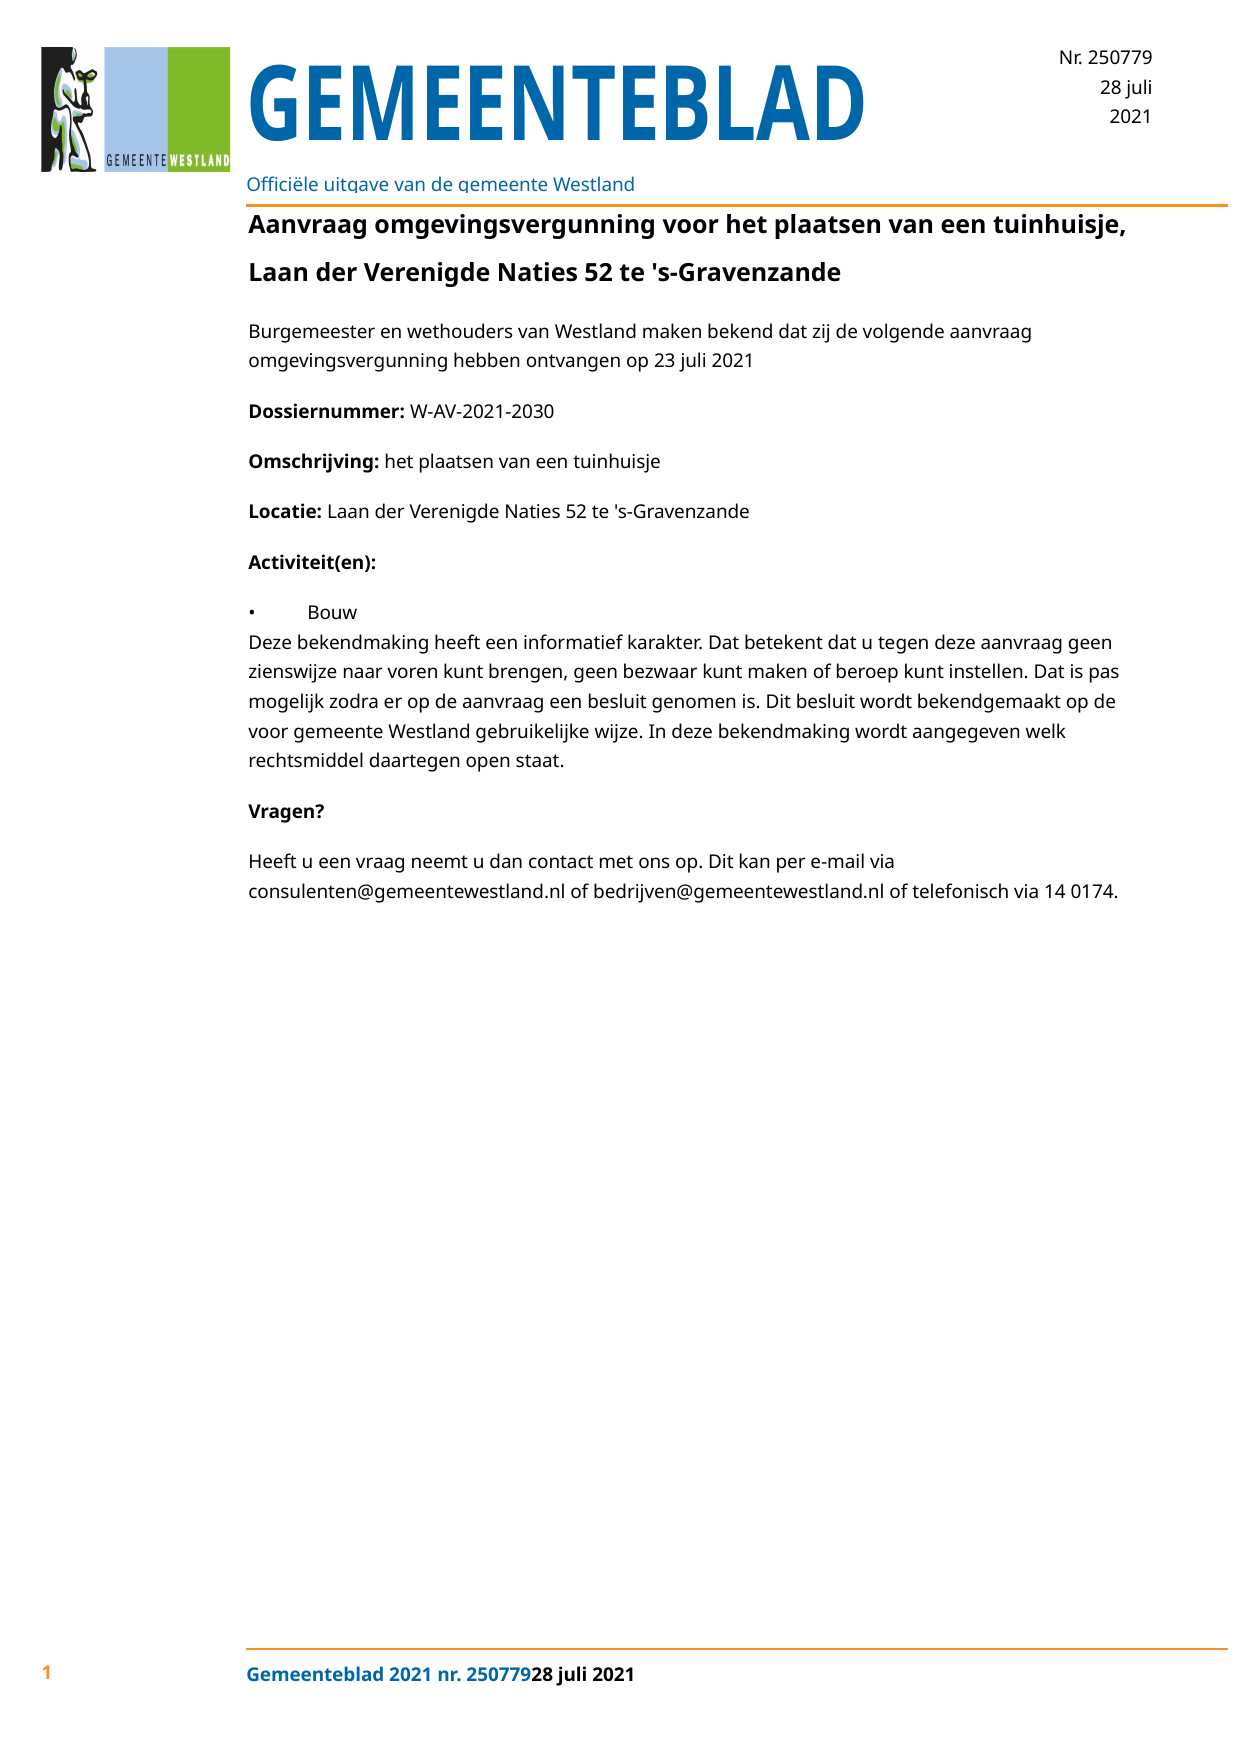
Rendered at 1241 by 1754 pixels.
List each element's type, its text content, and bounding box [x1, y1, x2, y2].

list Bouw [248, 599, 1152, 625]
text Heeft u een vraag neemt u dan contact met ons op. Dit kan per e-mail via consulenten@gemeentewestland.nl of bedrijven@gemeentewestland.nl of telefonisch via 14 0174. [248, 848, 1152, 904]
text Omschrijving: het plaatsen van een tuinhuisje [248, 448, 1152, 474]
picture [41, 47, 231, 172]
text Aanvraag omgevingsvergunning voor het plaatsen van een tuinhuisje, Laan der Verenigde Naties 52 te 's-Gravenzande [248, 207, 1152, 288]
text Activiteit(en): [248, 549, 1152, 575]
text Locatie: Laan der Verenigde Naties 52 te 's-Gravenzande [248, 499, 1152, 524]
text Deze bekendmaking heeft een informatief karakter. Dat betekent dat u tegen deze aanvraag geen zienswijze naar voren kunt brengen, geen bezwaar kunt maken of beroep kunt instellen. Dat is pas mogelijk zodra er op de aanvraag een besluit genomen is. Dit besluit wordt bekendgemaakt op de voor gemeente Westland gebruikelijke wijze. In deze bekendmaking wordt aangegeven welk rechtsmiddel daartegen open staat. [248, 629, 1152, 773]
text Burgemeester en wethouders van Westland maken bekend dat zij de volgende aanvraag omgevingsvergunning hebben ontvangen op 23 juli 2021 [248, 318, 1152, 373]
text Dossiernummer: W-AV-2021-2030 [248, 398, 1152, 424]
text Vragen? [248, 798, 1152, 824]
